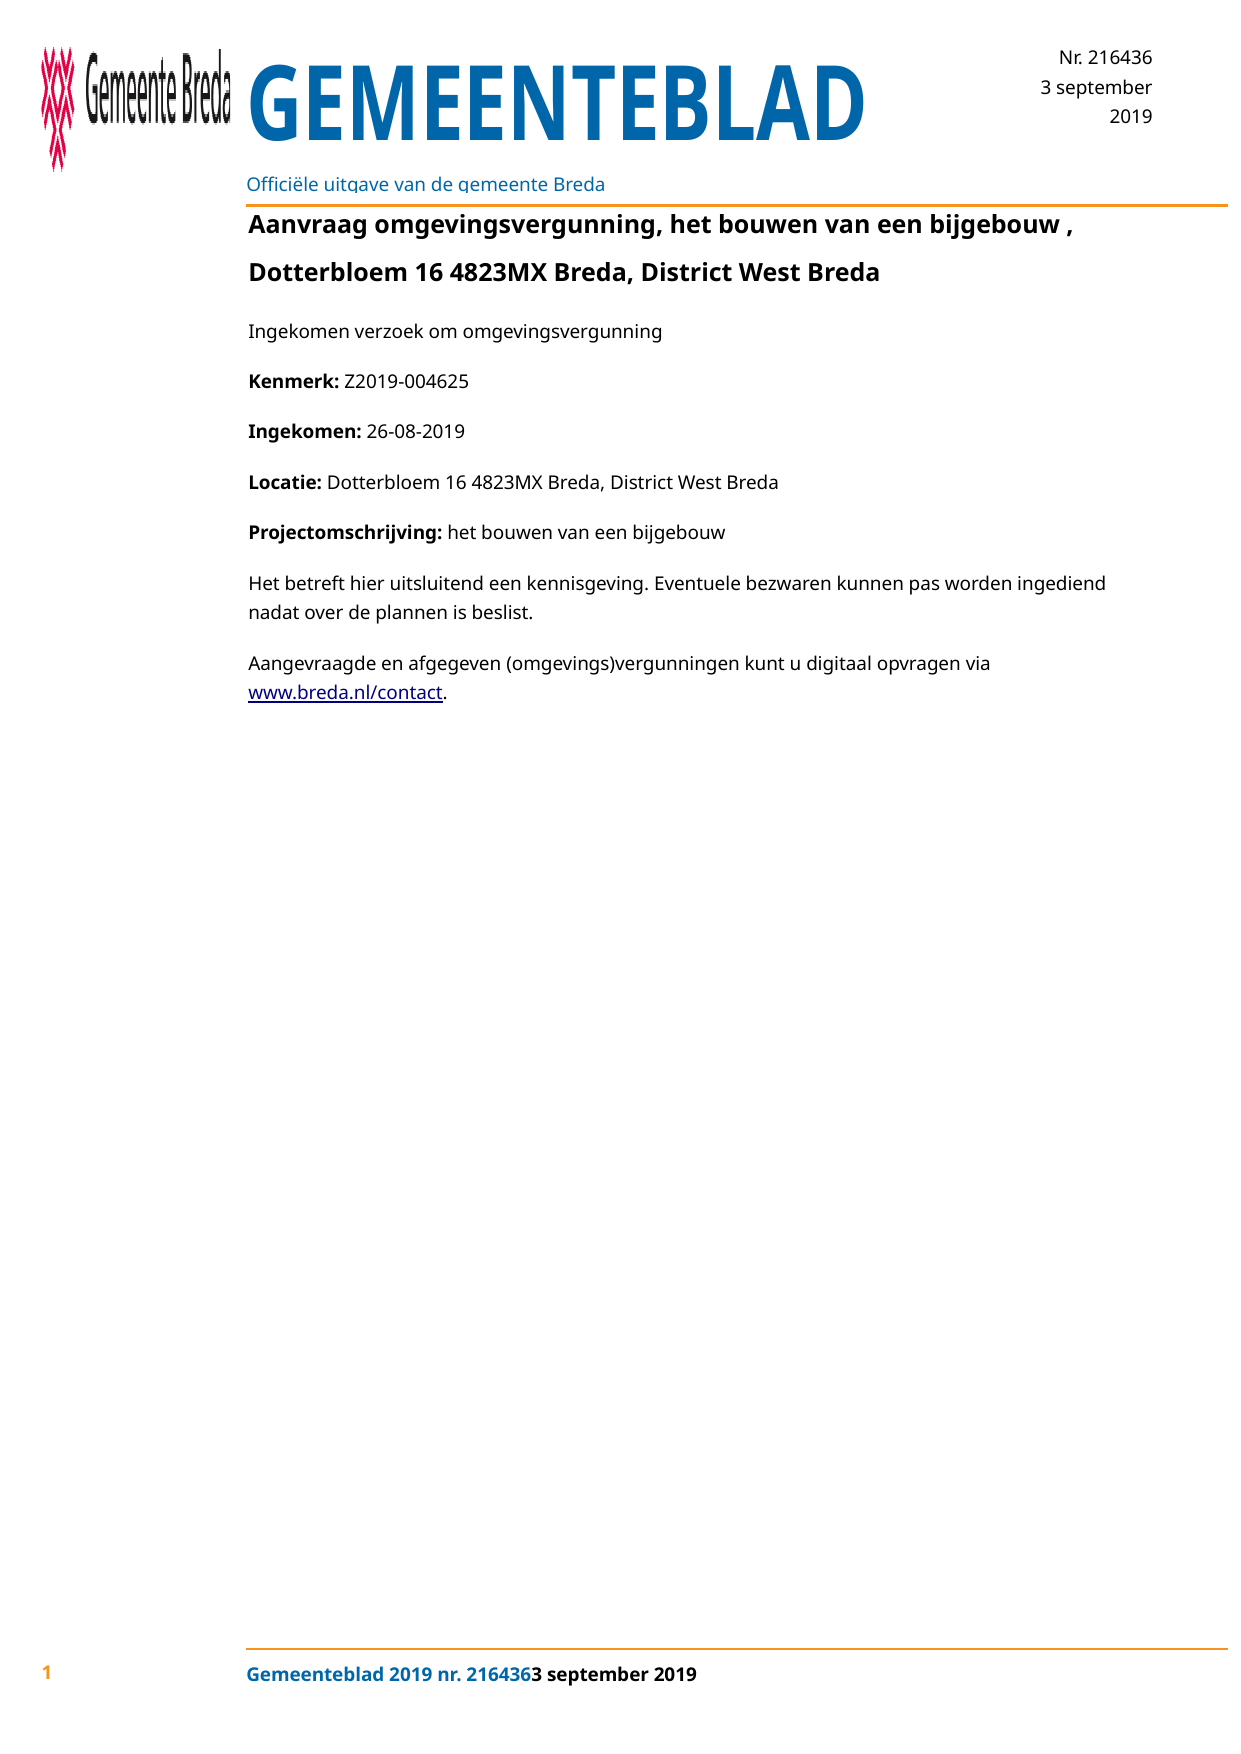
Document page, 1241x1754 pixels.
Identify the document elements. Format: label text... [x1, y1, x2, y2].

text Het betreft hier uitsluitend een kennisgeving. Eventuele bezwaren kunnen pas worden ingediend nadat over de plannen is beslist. [248, 570, 1152, 625]
text Aanvraag omgevingsvergunning, het bouwen van een bijgebouw , Dotterbloem 16 4823MX Breda, District West Breda [248, 207, 1152, 288]
text Kenmerk: Z2019-004625 [248, 368, 1152, 394]
picture [41, 47, 231, 172]
text Projectomschrijving: het bouwen van een bijgebouw [248, 519, 1152, 545]
text Ingekomen: 26-08-2019 [248, 419, 1152, 444]
text Locatie: Dotterbloem 16 4823MX Breda, District West Breda [248, 469, 1152, 495]
text Ingekomen verzoek om omgevingsvergunning [248, 318, 1152, 344]
text Aangevraagde en afgegeven (omgevings)vergunningen kunt u digitaal opvragen via www.breda.nl/contact. [248, 650, 1152, 705]
